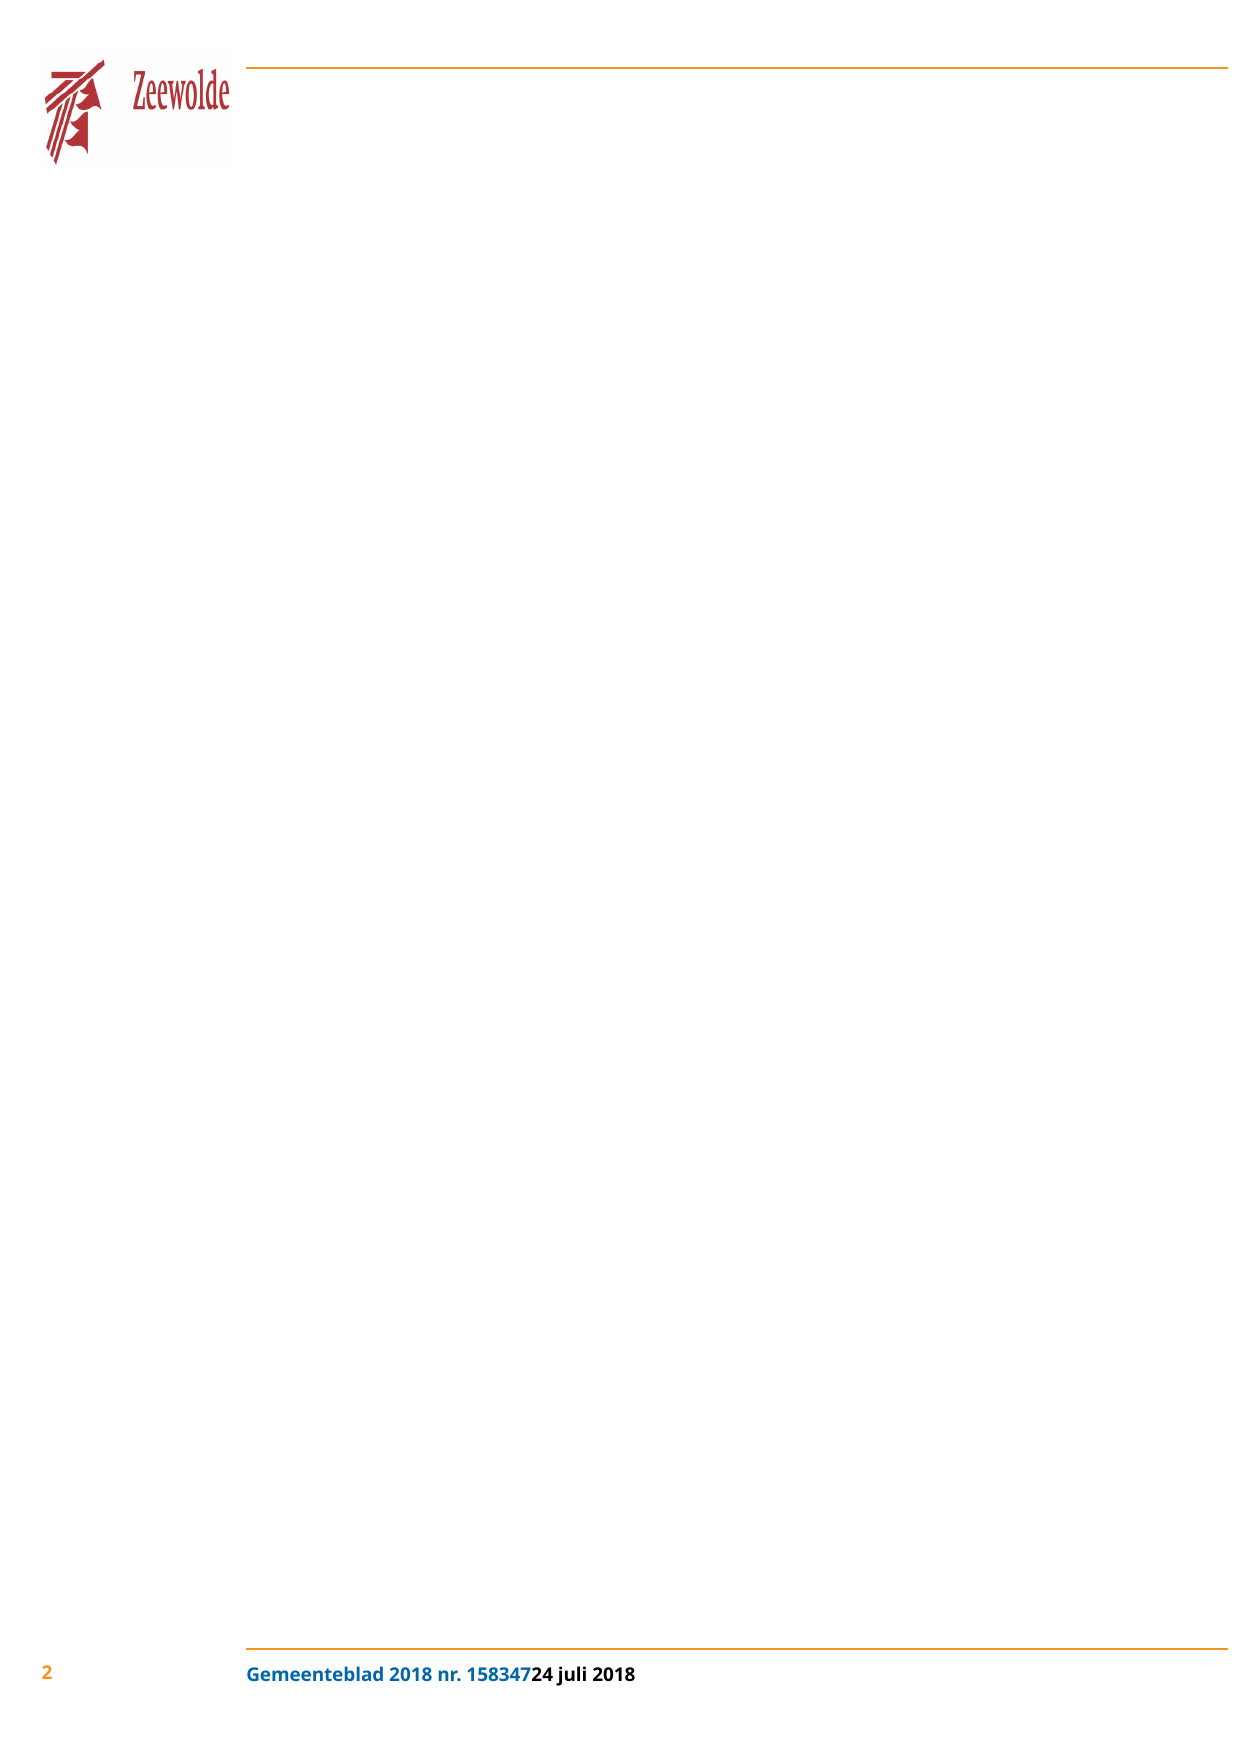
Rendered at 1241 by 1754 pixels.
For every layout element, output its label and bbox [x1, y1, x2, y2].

picture [41, 47, 231, 172]
